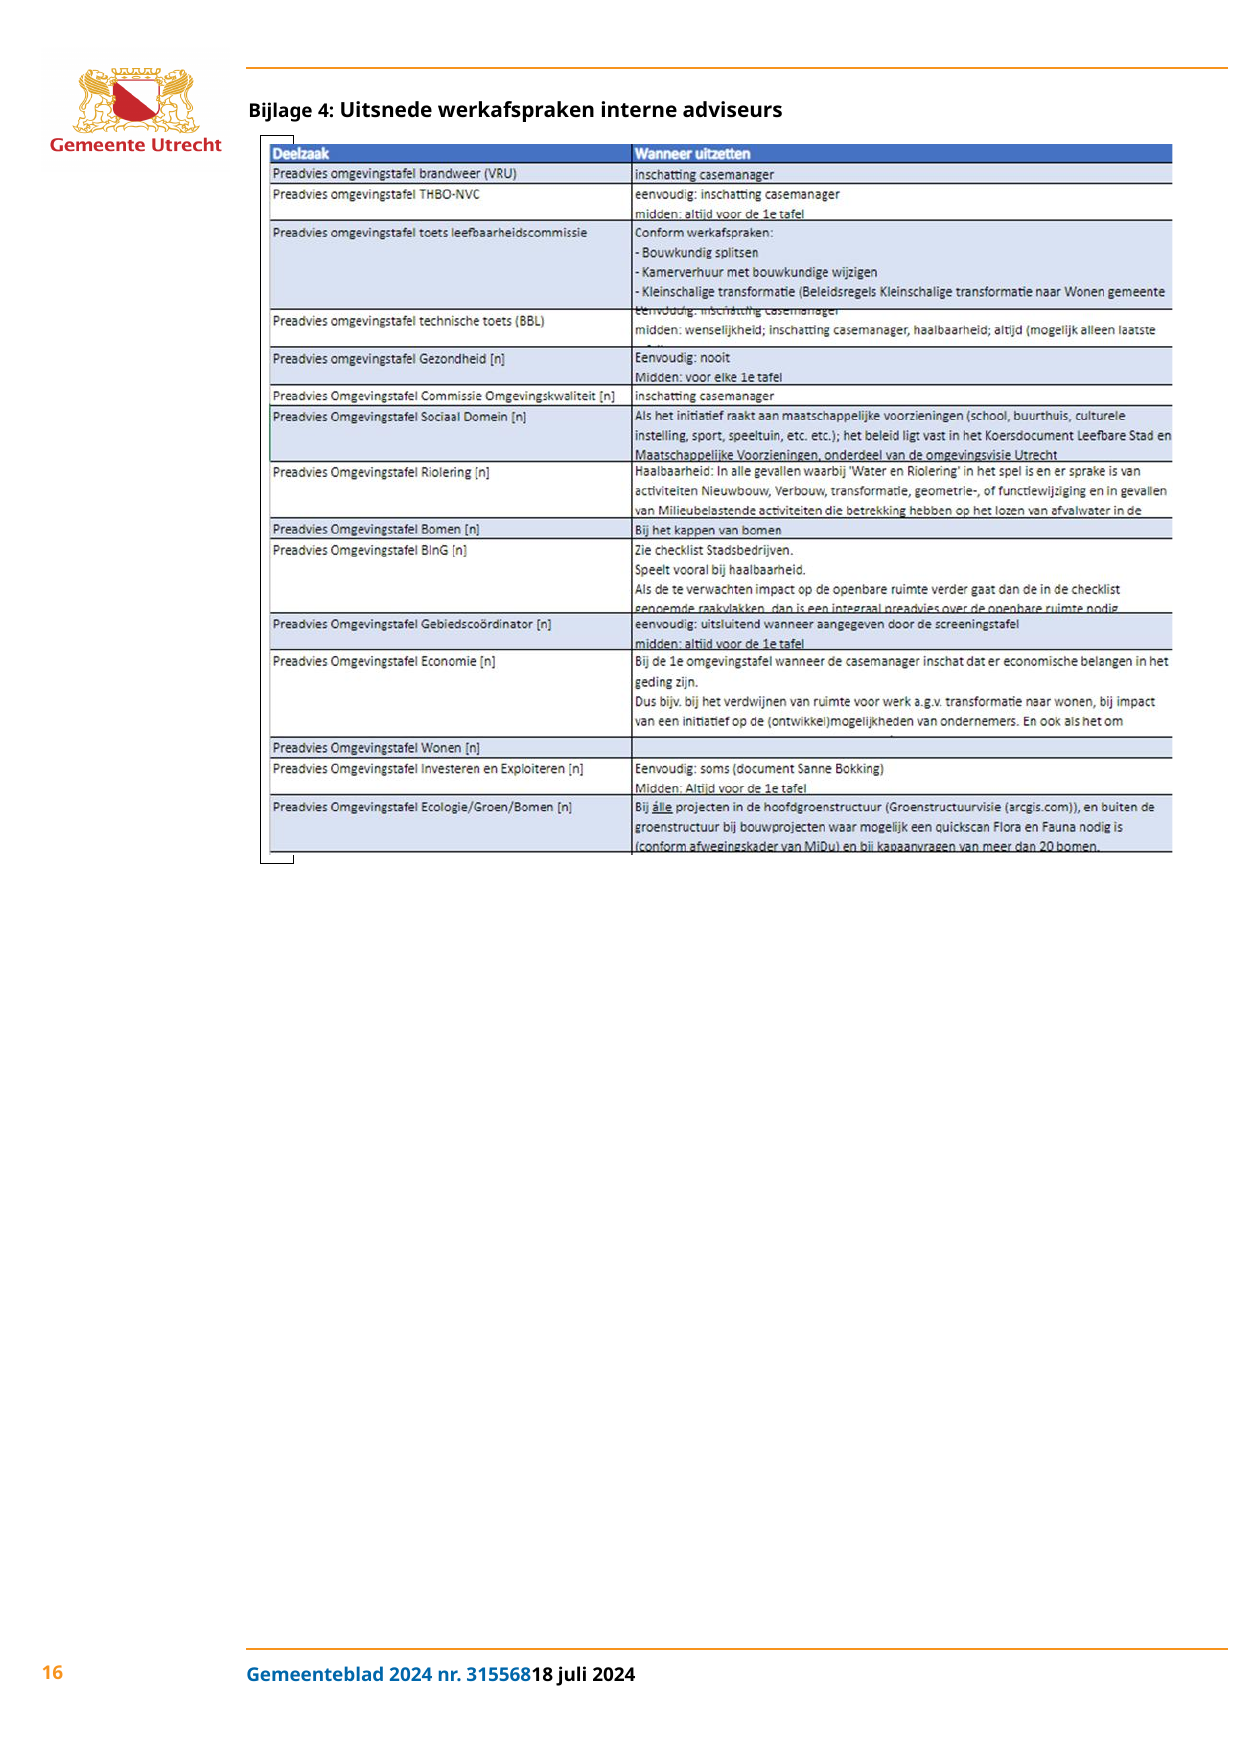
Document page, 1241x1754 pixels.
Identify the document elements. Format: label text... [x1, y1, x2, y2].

picture [41, 47, 231, 172]
picture [268, 144, 1173, 855]
text Bijlage 4: Uitsnede werkafspraken interne adviseurs [248, 95, 1152, 123]
